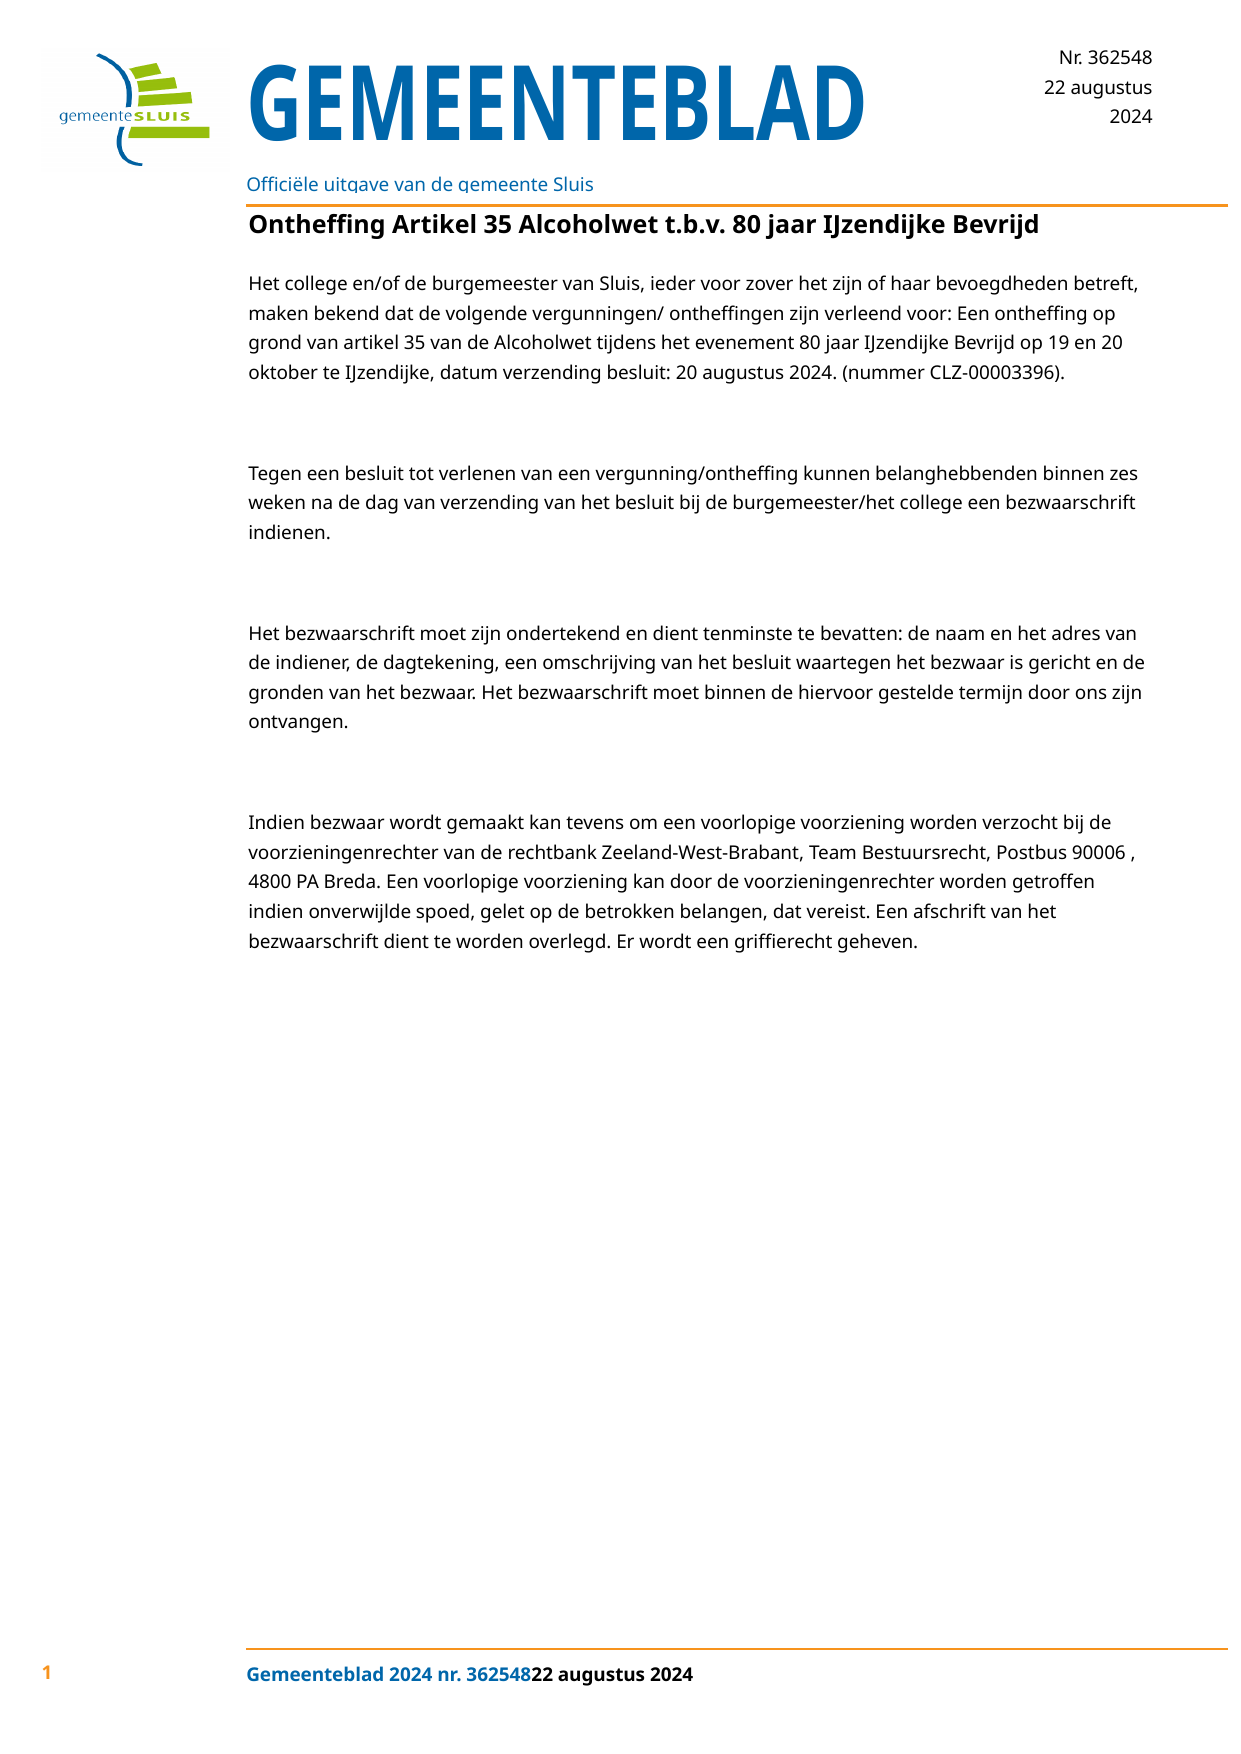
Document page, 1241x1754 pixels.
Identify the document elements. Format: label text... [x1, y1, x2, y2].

text Het college en/of de burgemeester van Sluis, ieder voor zover het zijn of haar bevoegdheden betreft, maken bekend dat de volgende vergunningen/ ontheffingen zijn verleend voor: Een ontheffing op grond van artikel 35 van de Alcoholwet tijdens het evenement 80 jaar IJzendijke Bevrijd op 19 en 20 oktober te IJzendijke, datum verzending besluit: 20 augustus 2024. (nummer CLZ-00003396). [248, 270, 1152, 385]
text Ontheffing Artikel 35 Alcoholwet t.b.v. 80 jaar IJzendijke Bevrijd [248, 207, 1152, 241]
text Tegen een besluit tot verlenen van een vergunning/ontheffing kunnen belanghebbenden binnen zes weken na de dag van verzending van het besluit bij de burgemeester/het college een bezwaarschrift indienen. [248, 460, 1152, 545]
picture [41, 47, 231, 172]
text Het bezwaarschrift moet zijn ondertekend en dient tenminste te bevatten: de naam en het adres van de indiener, de dagtekening, een omschrijving van het besluit waartegen het bezwaar is gericht en de gronden van het bezwaar. Het bezwaarschrift moet binnen de hiervoor gestelde termijn door ons zijn ontvangen. [248, 620, 1152, 734]
text Indien bezwaar wordt gemaakt kan tevens om een voorlopige voorziening worden verzocht bij de voorzieningenrechter van de rechtbank Zeeland-West-Brabant, Team Bestuursrecht, Postbus 90006 , 4800 PA Breda. Een voorlopige voorziening kan door de voorzieningenrechter worden getroffen indien onverwijlde spoed, gelet op de betrokken belangen, dat vereist. Een afschrift van het bezwaarschrift dient te worden overlegd. Er wordt een griffierecht geheven. [248, 809, 1152, 953]
